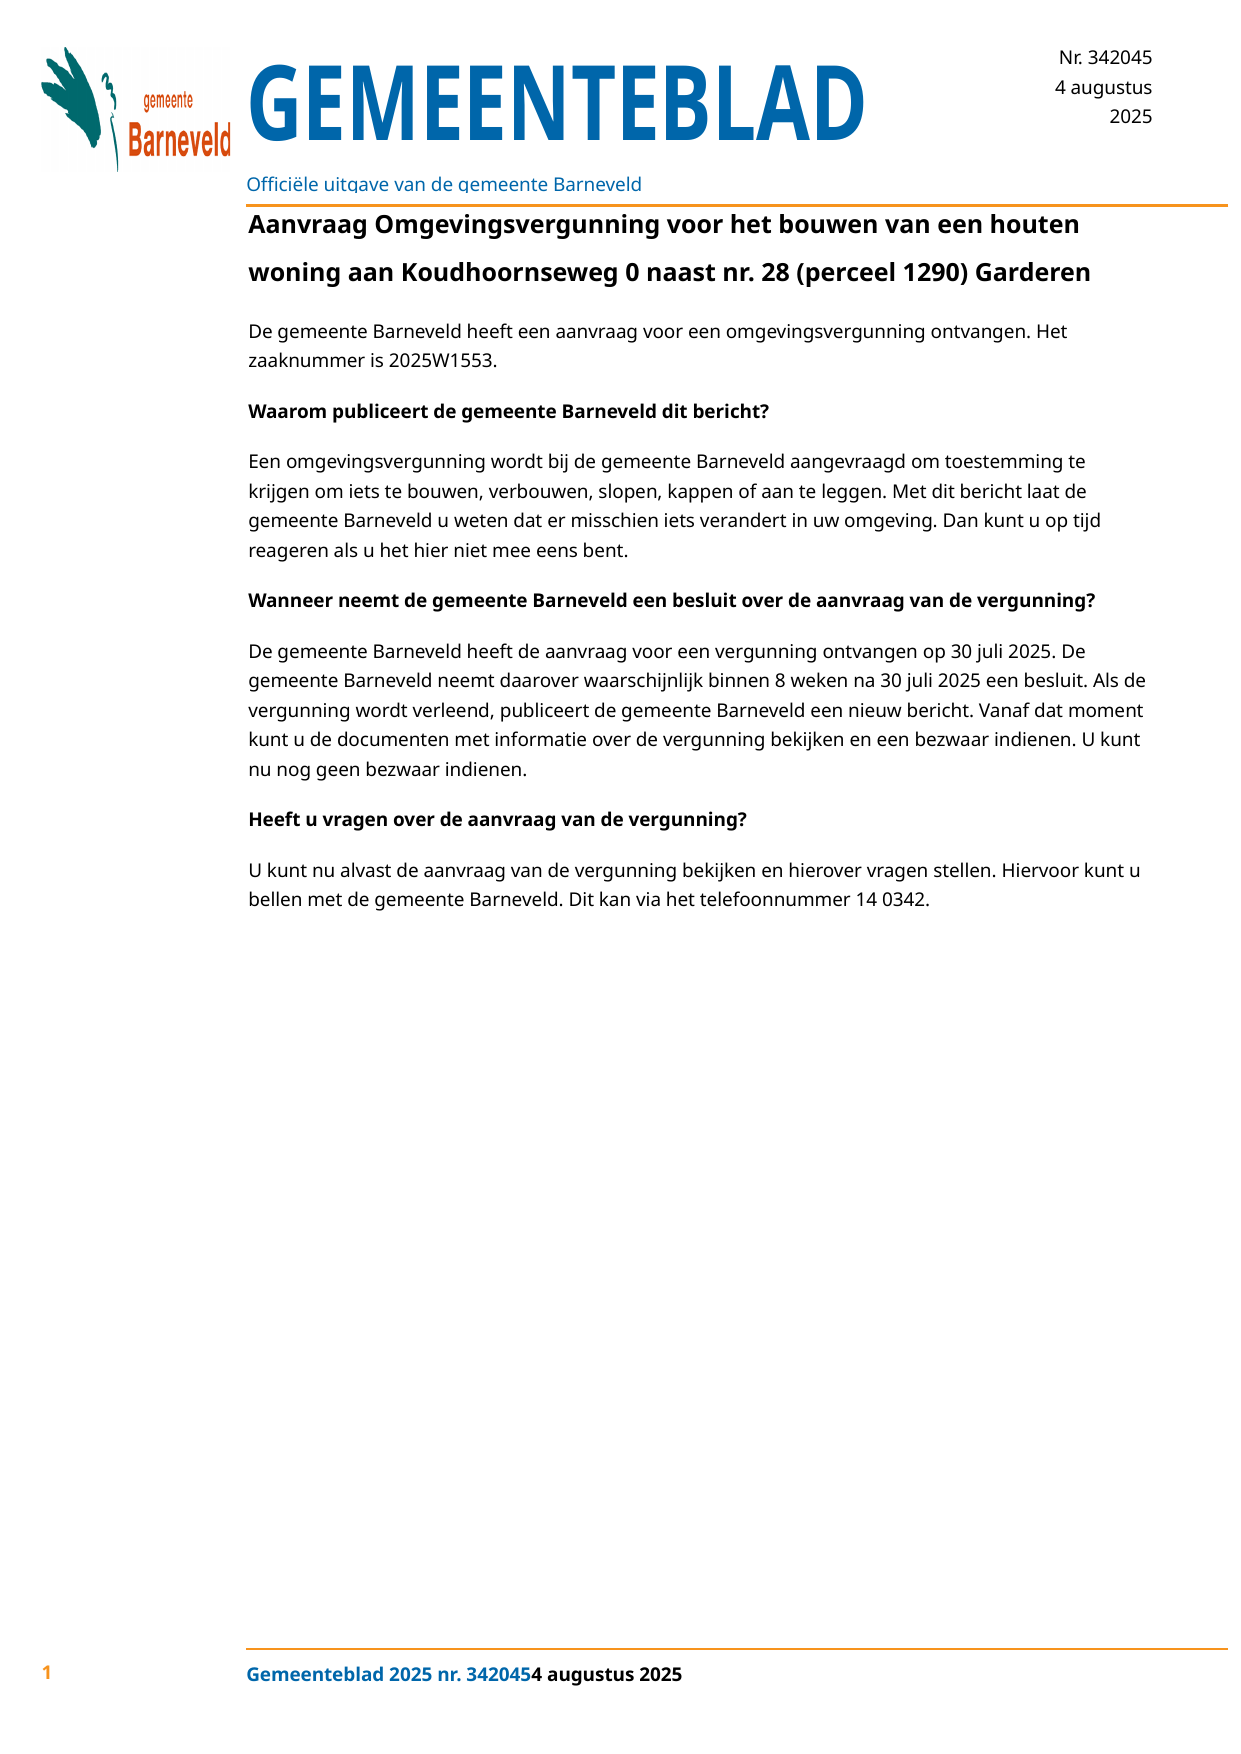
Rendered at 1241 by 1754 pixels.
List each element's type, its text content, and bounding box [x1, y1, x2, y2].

picture [41, 47, 231, 172]
text Een omgevingsvergunning wordt bij de gemeente Barneveld aangevraagd om toestemming te krijgen om iets te bouwen, verbouwen, slopen, kappen of aan te leggen. Met dit bericht laat de gemeente Barneveld u weten dat er misschien iets verandert in uw omgeving. Dan kunt u op tijd reageren als u het hier niet mee eens bent. [248, 448, 1152, 563]
text Waarom publiceert de gemeente Barneveld dit bericht? [248, 398, 1152, 424]
text U kunt nu alvast de aanvraag van de vergunning bekijken en hierover vragen stellen. Hiervoor kunt u bellen met de gemeente Barneveld. Dit kan via het telefoonnummer 14 0342. [248, 857, 1152, 912]
text De gemeente Barneveld heeft de aanvraag voor een vergunning ontvangen op 30 juli 2025. De gemeente Barneveld neemt daarover waarschijnlijk binnen 8 weken na 30 juli 2025 een besluit. Als de vergunning wordt verleend, publiceert de gemeente Barneveld een nieuw bericht. Vanaf dat moment kunt u de documenten met informatie over de vergunning bekijken en een bezwaar indienen. U kunt nu nog geen bezwaar indienen. [248, 638, 1152, 782]
text Heeft u vragen over de aanvraag van de vergunning? [248, 807, 1152, 832]
text Wanneer neemt de gemeente Barneveld een besluit over de aanvraag van de vergunning? [248, 587, 1152, 613]
text De gemeente Barneveld heeft een aanvraag voor een omgevingsvergunning ontvangen. Het zaaknummer is 2025W1553. [248, 318, 1152, 373]
text Aanvraag Omgevingsvergunning voor het bouwen van een houten woning aan Koudhoornseweg 0 naast nr. 28 (perceel 1290) Garderen [248, 207, 1152, 288]
